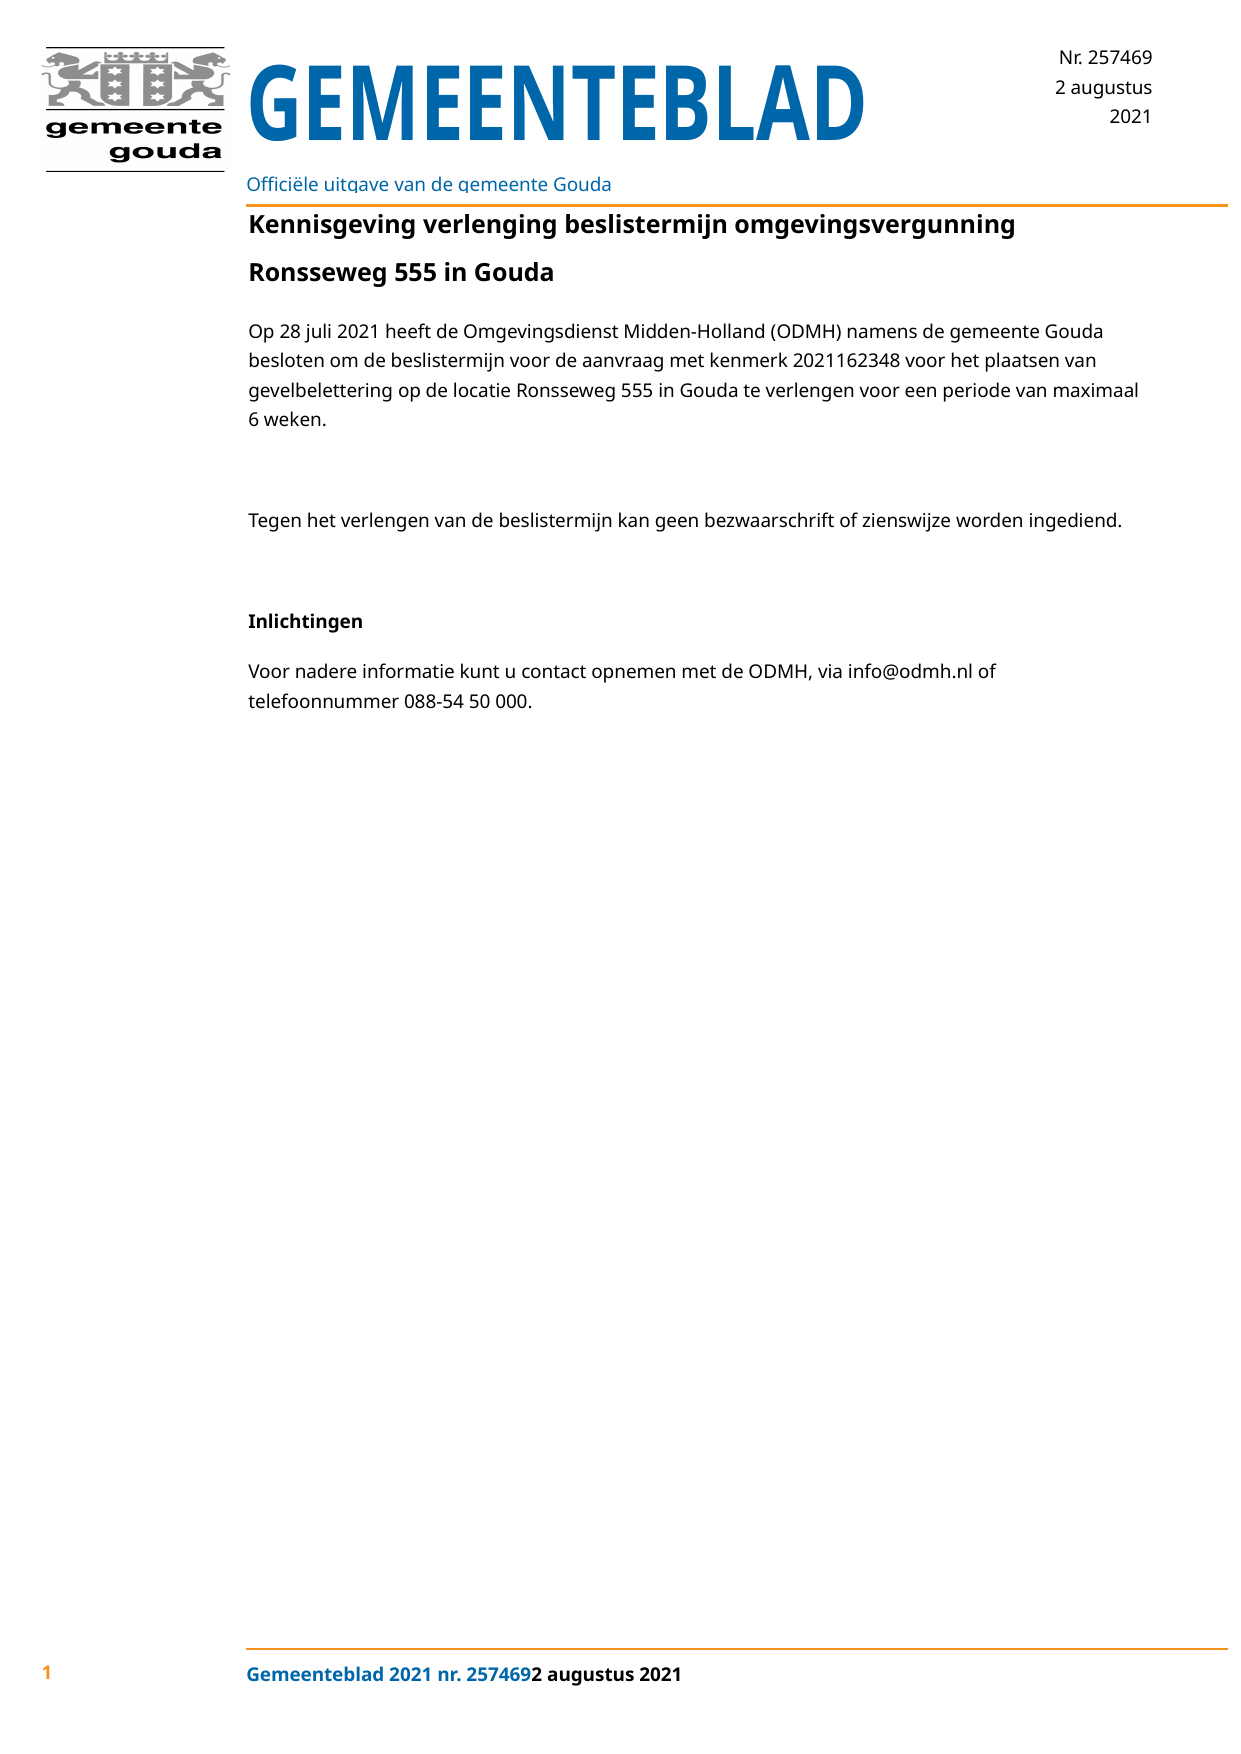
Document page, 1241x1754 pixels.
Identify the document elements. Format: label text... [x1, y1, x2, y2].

text Op 28 juli 2021 heeft de Omgevingsdienst Midden-Holland (ODMH) namens de gemeente Gouda besloten om de beslistermijn voor de aanvraag met kenmerk 2021162348 voor het plaatsen van gevelbelettering op de locatie Ronsseweg 555 in Gouda te verlengen voor een periode van maximaal 6 weken. [248, 318, 1152, 432]
text Tegen het verlengen van de beslistermijn kan geen bezwaarschrift of zienswijze worden ingediend. [248, 507, 1152, 533]
text Kennisgeving verlenging beslistermijn omgevingsvergunning Ronsseweg 555 in Gouda [248, 207, 1152, 288]
text Voor nadere informatie kunt u contact opnemen met de ODMH, via info@odmh.nl of telefoonnummer 088-54 50 000. [248, 659, 1152, 714]
text Inlichtingen [248, 608, 1152, 634]
picture [41, 47, 231, 172]
